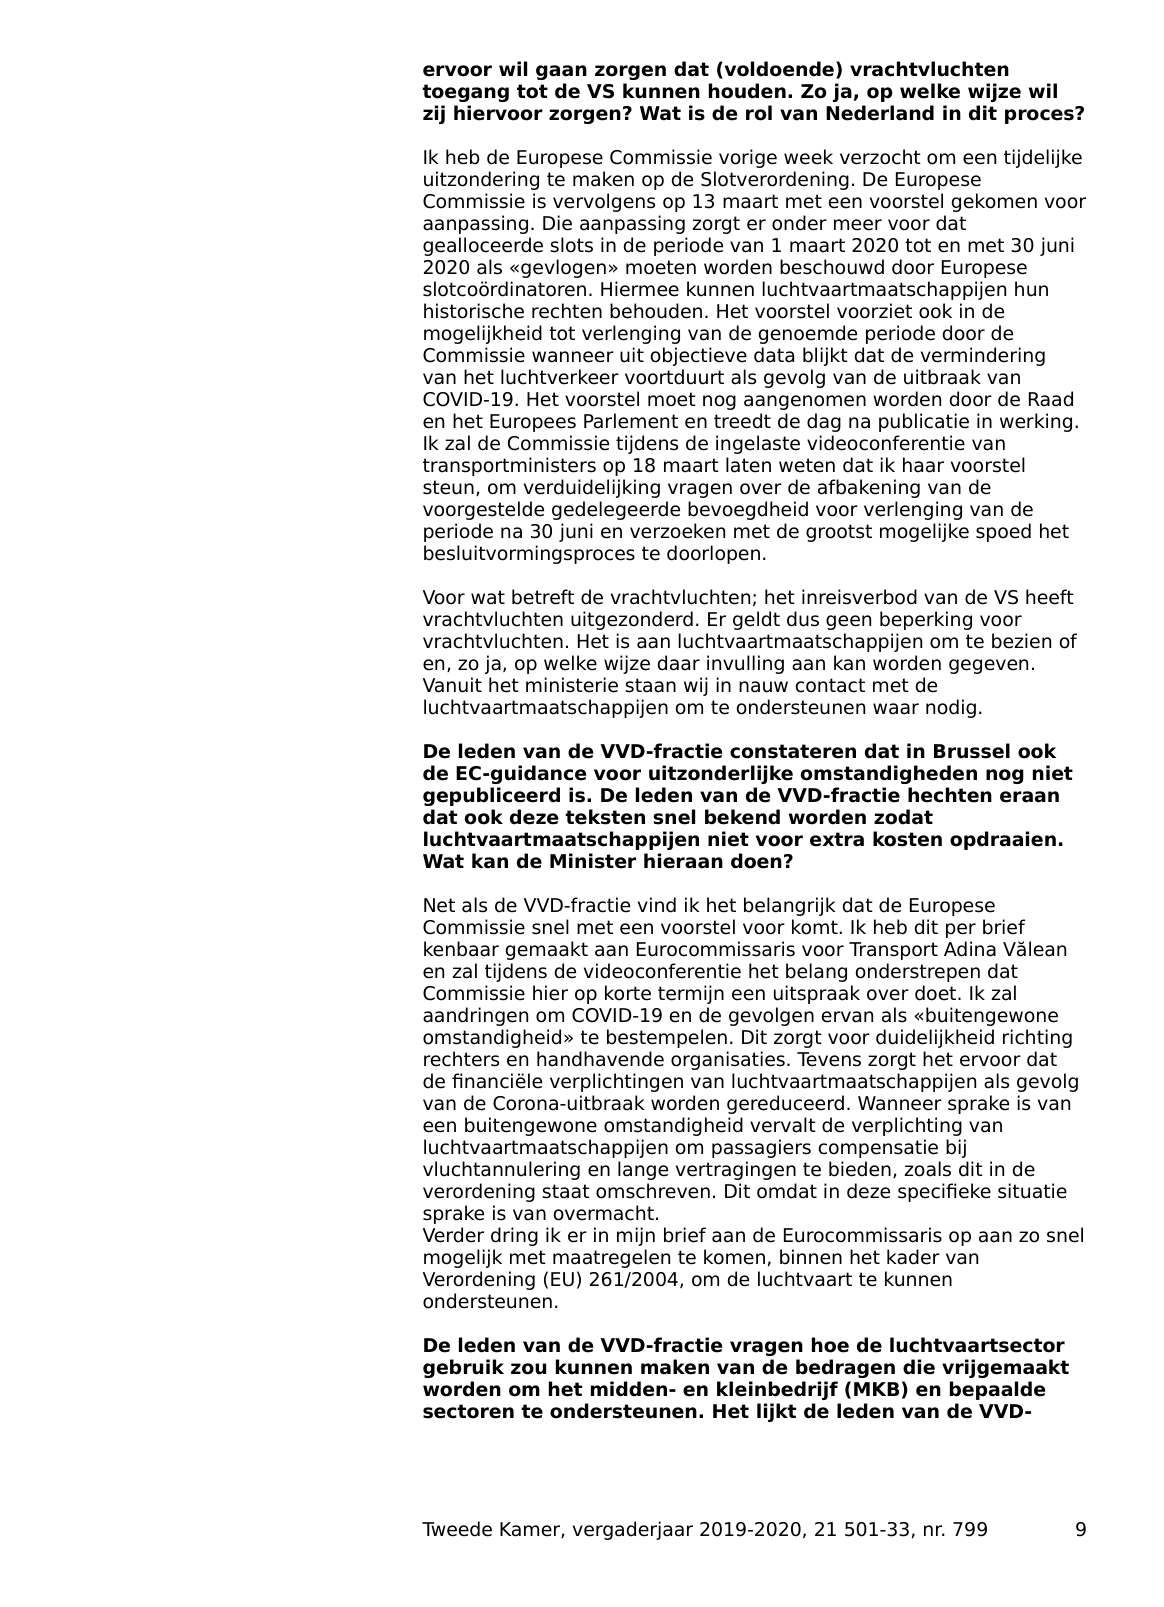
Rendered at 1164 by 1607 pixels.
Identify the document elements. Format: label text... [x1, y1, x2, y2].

text Voor wat betreft de vrachtvluchten; het inreisverbod van de VS heeft vrachtvluchten uitgezonderd. Er geldt dus geen beperking voor vrachtvluchten. Het is aan luchtvaartmaatschappijen om te bezien of en, zo ja, op welke wijze daar invulling aan kan worden gegeven. Vanuit het ministerie staan wij in nauw contact met de luchtvaartmaatschappijen om te ondersteunen waar nodig. [422, 587, 1087, 719]
text ervoor wil gaan zorgen dat (voldoende) vrachtvluchten toegang tot de VS kunnen houden. Zo ja, op welke wijze wil zij hiervoor zorgen? Wat is de rol van Nederland in dit proces? [422, 59, 1087, 125]
text Net als de VVD-fractie vind ik het belangrijk dat de Europese Commissie snel met een voorstel voor komt. Ik heb dit per brief kenbaar gemaakt aan Eurocommissaris voor Transport Adina Vălean en zal tijdens de videoconferentie het belang onderstrepen dat Commissie hier op korte termijn een uitspraak over doet. Ik zal aandringen om COVID-19 en de gevolgen ervan als «buitengewone omstandigheid» te bestempelen. Dit zorgt voor duidelijkheid richting rechters en handhavende organisaties. Tevens zorgt het ervoor dat de financiële verplichtingen van luchtvaartmaatschappijen als gevolg van de Corona-uitbraak worden gereduceerd. Wanneer sprake is van een buitengewone omstandigheid vervalt de verplichting van luchtvaartmaatschappijen om passagiers compensatie bij vluchtannulering en lange vertragingen te bieden, zoals dit in de verordening staat omschreven. Dit omdat in deze specifieke situatie sprake is van overmacht. [422, 895, 1087, 1225]
text De leden van de VVD-fractie constateren dat in Brussel ook de EC-guidance voor uitzonderlijke omstandigheden nog niet gepubliceerd is. De leden van de VVD-fractie hechten eraan dat ook deze teksten snel bekend worden zodat luchtvaartmaatschappijen niet voor extra kosten opdraaien. Wat kan de Minister hieraan doen? [422, 741, 1087, 873]
text Ik heb de Europese Commissie vorige week verzocht om een tijdelijke uitzondering te maken op de Slotverordening. De Europese Commissie is vervolgens op 13 maart met een voorstel gekomen voor aanpassing. Die aanpassing zorgt er onder meer voor dat gealloceerde slots in de periode van 1 maart 2020 tot en met 30 juni 2020 als «gevlogen» moeten worden beschouwd door Europese slotcoördinatoren. Hiermee kunnen luchtvaartmaatschappijen hun historische rechten behouden. Het voorstel voorziet ook in de mogelijkheid tot verlenging van de genoemde periode door de Commissie wanneer uit objectieve data blijkt dat de vermindering van het luchtverkeer voortduurt als gevolg van de uitbraak van COVID-19. Het voorstel moet nog aangenomen worden door de Raad en het Europees Parlement en treedt de dag na publicatie in werking. Ik zal de Commissie tijdens de ingelaste videoconferentie van transportministers op 18 maart laten weten dat ik haar voorstel steun, om verduidelijking vragen over de afbakening van de voorgestelde gedelegeerde bevoegdheid voor verlenging van de periode na 30 juni en verzoeken met de grootst mogelijke spoed het besluitvormingsproces te doorlopen. [422, 147, 1087, 565]
text Verder dring ik er in mijn brief aan de Eurocommissaris op aan zo snel mogelijk met maatregelen te komen, binnen het kader van Verordening (EU) 261/2004, om de luchtvaart te kunnen ondersteunen. [422, 1225, 1087, 1313]
text De leden van de VVD-fractie vragen hoe de luchtvaartsector gebruik zou kunnen maken van de bedragen die vrijgemaakt worden om het midden- en kleinbedrijf (MKB) en bepaalde sectoren te ondersteunen. Het lijkt de leden van de VVD- [422, 1335, 1087, 1423]
